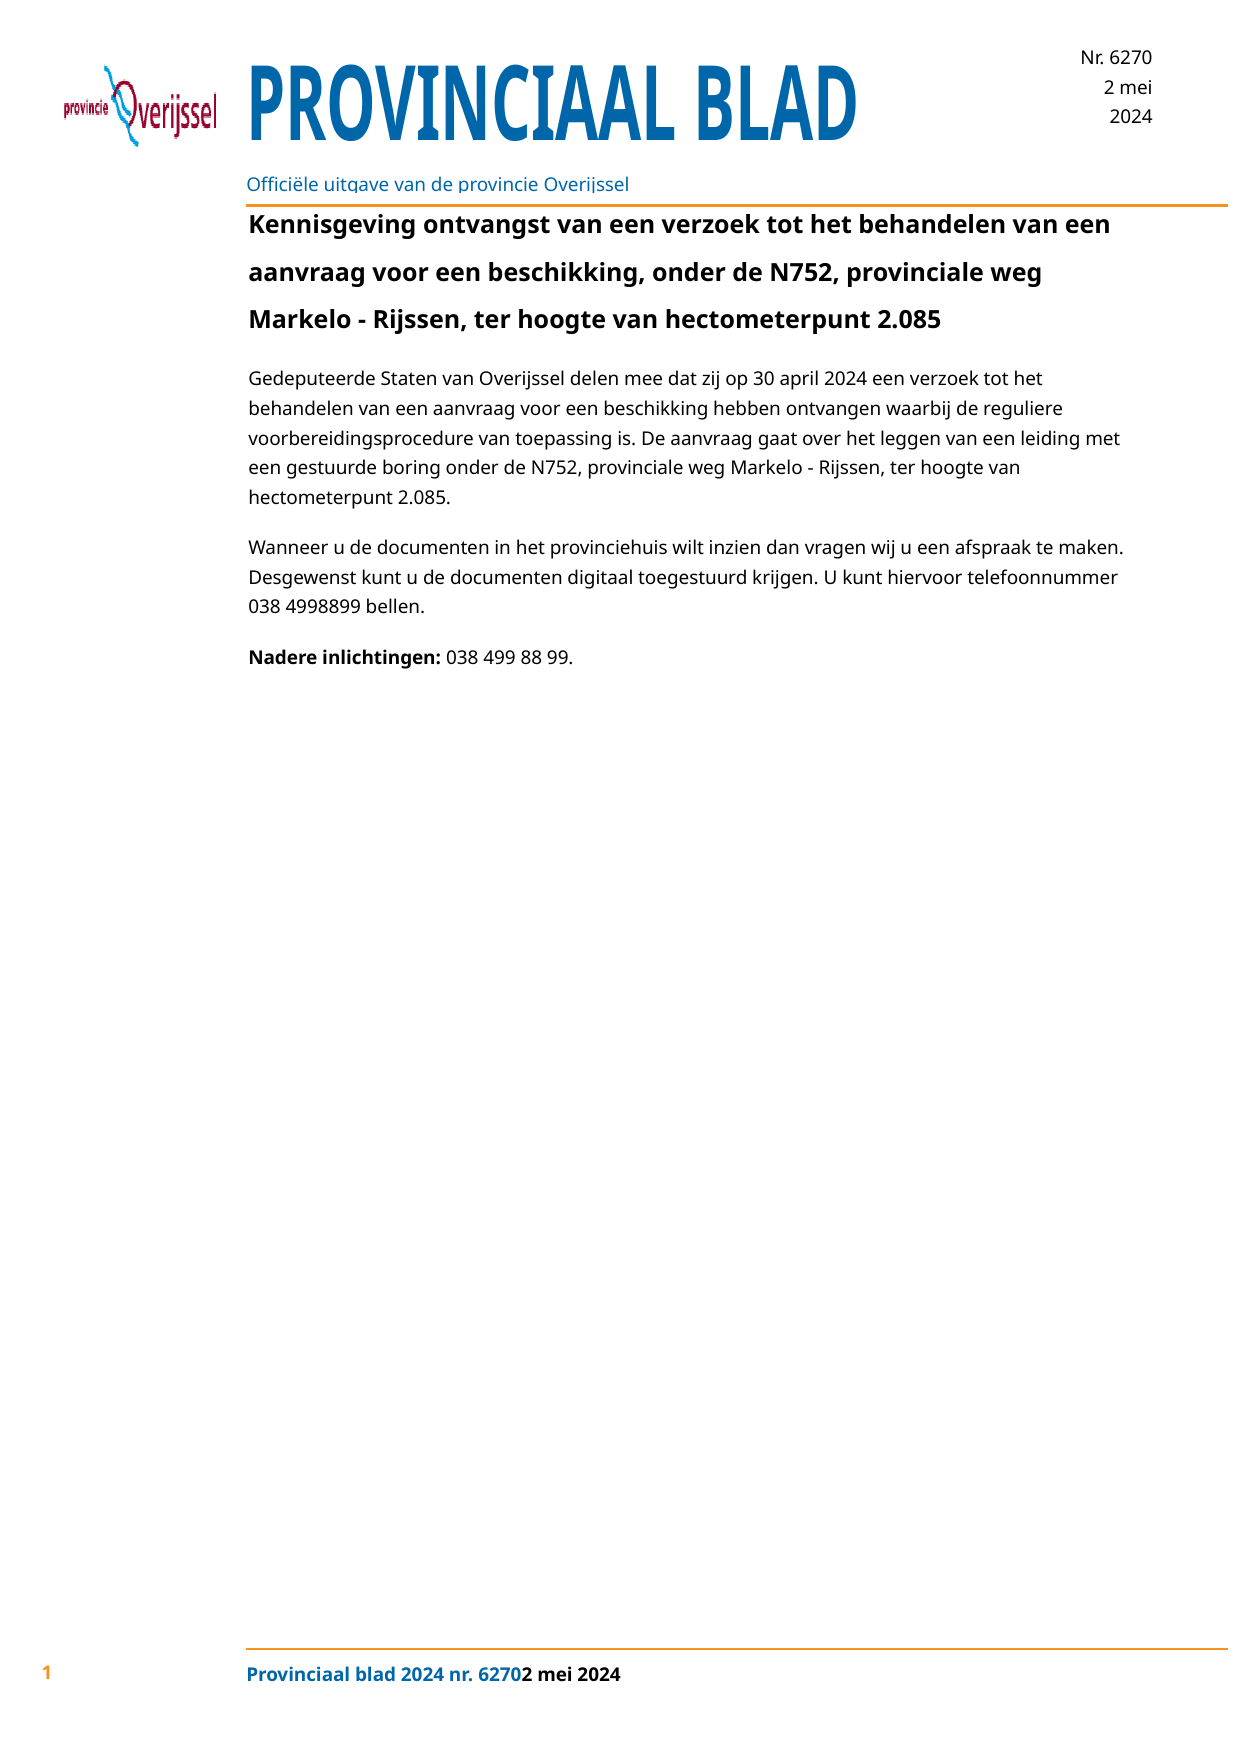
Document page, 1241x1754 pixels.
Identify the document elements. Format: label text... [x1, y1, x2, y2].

text Wanneer u de documenten in het provinciehuis wilt inzien dan vragen wij u een afspraak te maken. Desgewenst kunt u de documenten digitaal toegestuurd krijgen. U kunt hiervoor telefoonnummer 038 4998899 bellen. [248, 534, 1152, 619]
text Gedeputeerde Staten van Overijssel delen mee dat zij op 30 april 2024 een verzoek tot het behandelen van een aanvraag voor een beschikking hebben ontvangen waarbij de reguliere voorbereidingsprocedure van toepassing is. De aanvraag gaat over het leggen van een leiding met een gestuurde boring onder de N752, provinciale weg Markelo - Rijssen, ter hoogte van hectometerpunt 2.085. [248, 366, 1152, 509]
picture [41, 47, 231, 172]
text Kennisgeving ontvangst van een verzoek tot het behandelen van een aanvraag voor een beschikking, onder de N752, provinciale weg Markelo - Rijssen, ter hoogte van hectometerpunt 2.085 [248, 207, 1152, 336]
text Nadere inlichtingen: 038 499 88 99. [248, 644, 1152, 669]
